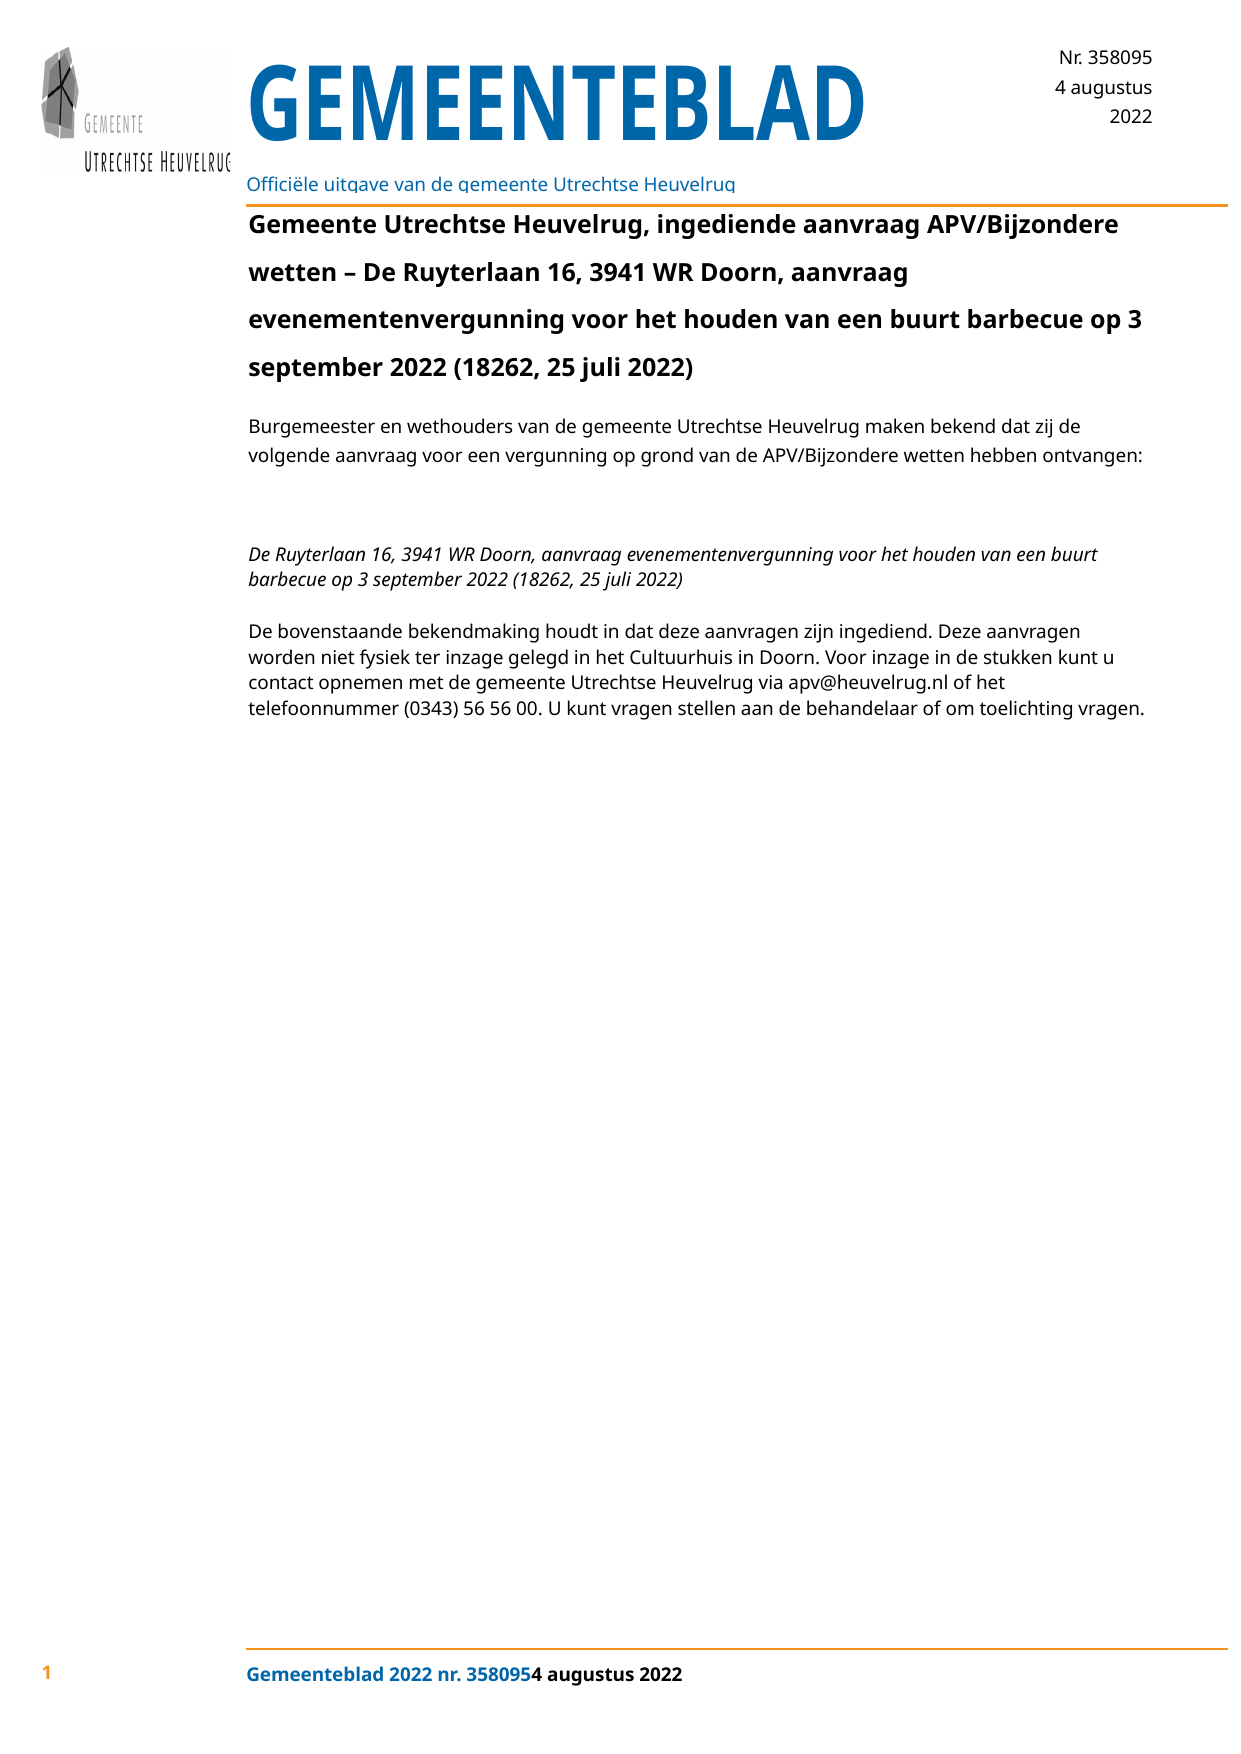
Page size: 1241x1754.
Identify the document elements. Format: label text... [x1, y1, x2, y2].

text De bovenstaande bekendmaking houdt in dat deze aanvragen zijn ingediend. Deze aanvragen worden niet fysiek ter inzage gelegd in het Cultuurhuis in Doorn. Voor inzage in de stukken kunt u contact opnemen met de gemeente Utrechtse Heuvelrug via apv@heuvelrug.nl of het telefoonnummer (0343) 56 56 00. U kunt vragen stellen aan de behandelaar of om toelichting vragen. [248, 618, 1152, 721]
picture [41, 47, 231, 172]
text De Ruyterlaan 16, 3941 WR Doorn, aanvraag evenementenvergunning voor het houden van een buurt barbecue op 3 september 2022 (18262, 25 juli 2022) [248, 541, 1152, 592]
text Gemeente Utrechtse Heuvelrug, ingediende aanvraag APV/Bijzondere wetten – De Ruyterlaan 16, 3941 WR Doorn, aanvraag evenementenvergunning voor het houden van een buurt barbecue op 3 september 2022 (18262, 25 juli 2022) [248, 207, 1152, 384]
text Burgemeester en wethouders van de gemeente Utrechtse Heuvelrug maken bekend dat zij de volgende aanvraag voor een vergunning op grond van de APV/Bijzondere wetten hebben ontvangen: [248, 413, 1152, 468]
